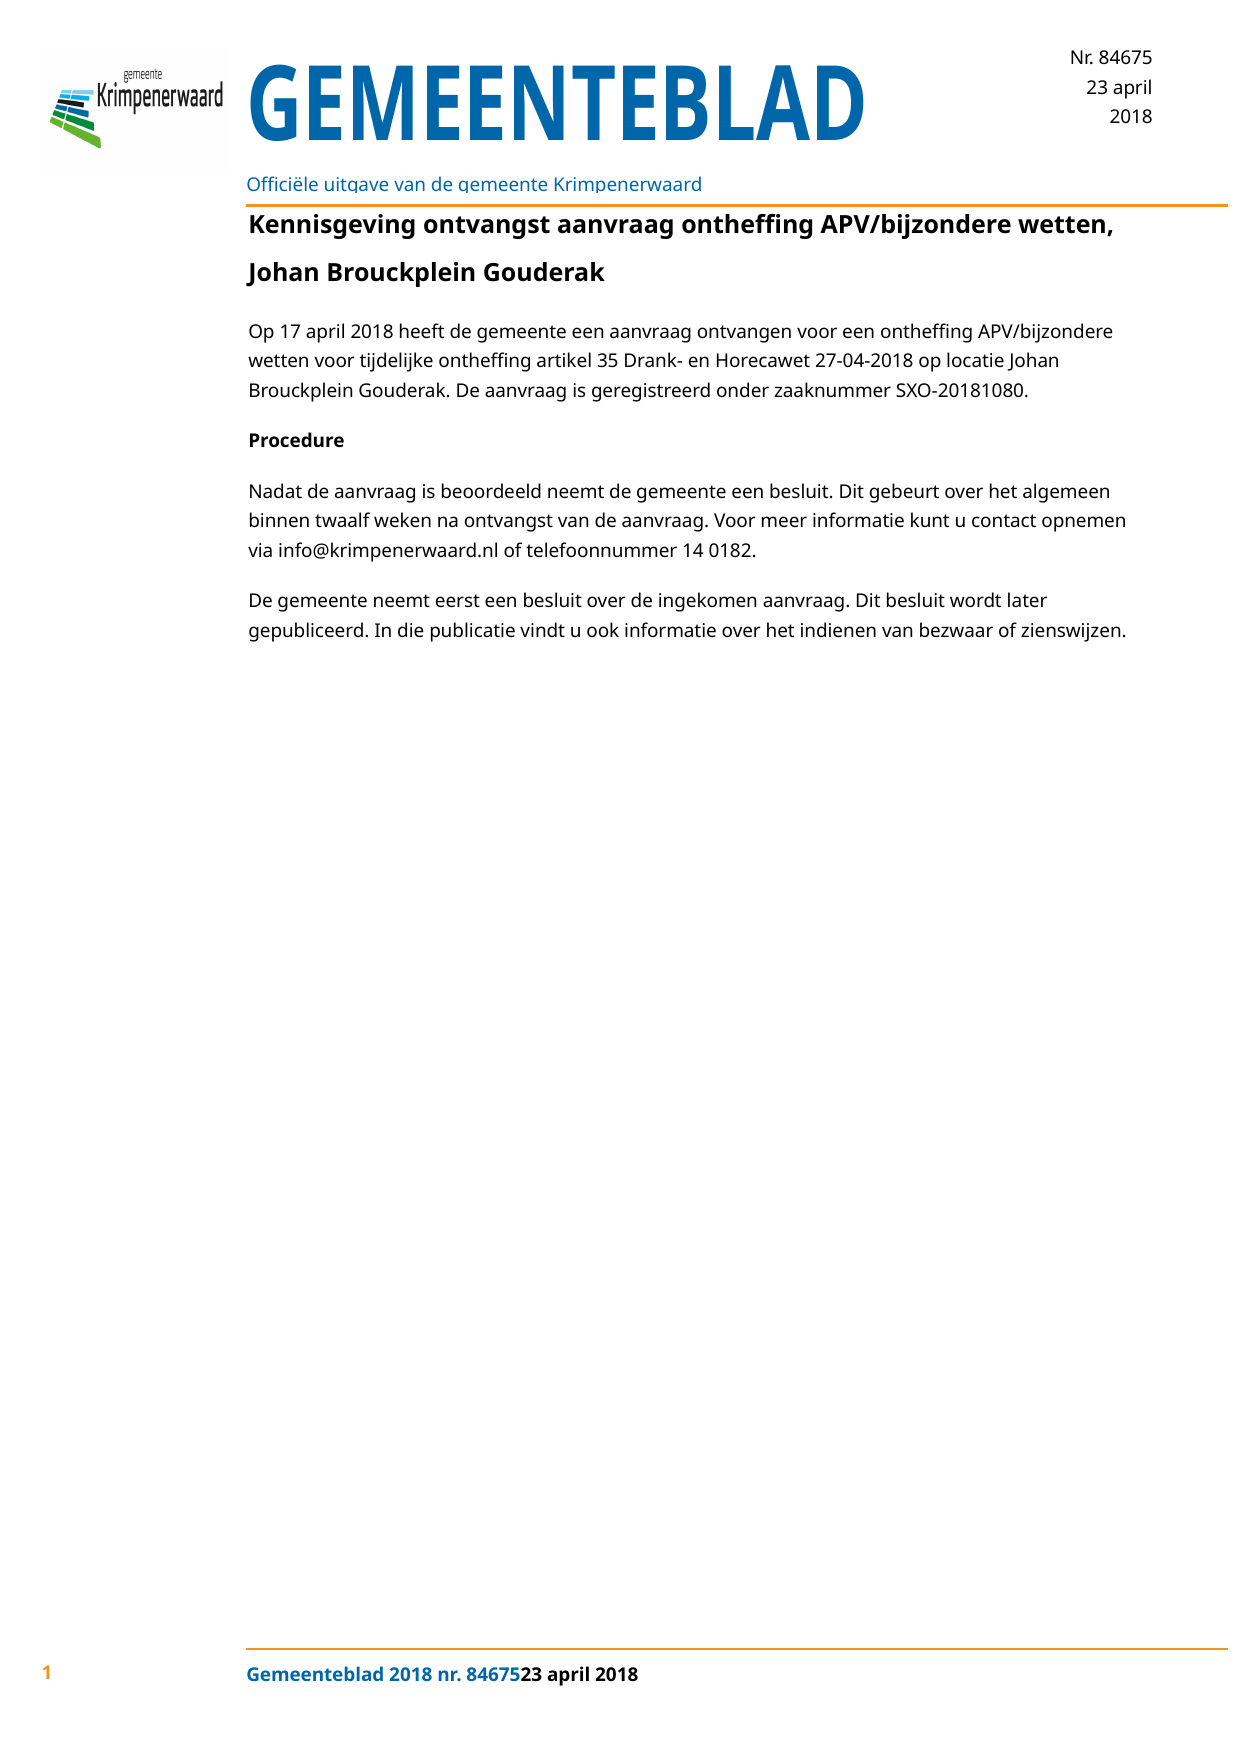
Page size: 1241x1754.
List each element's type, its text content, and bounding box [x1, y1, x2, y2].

text Kennisgeving ontvangst aanvraag ontheffing APV/bijzondere wetten, Johan Brouckplein Gouderak [248, 207, 1152, 288]
text Procedure [248, 427, 1152, 453]
text De gemeente neemt eerst een besluit over de ingekomen aanvraag. Dit besluit wordt later gepubliceerd. In die publicatie vindt u ook informatie over het indienen van bezwaar of zienswijzen. [248, 587, 1152, 643]
picture [41, 47, 231, 172]
text Nadat de aanvraag is beoordeeld neemt de gemeente een besluit. Dit gebeurt over het algemeen binnen twaalf weken na ontvangst van de aanvraag. Voor meer informatie kunt u contact opnemen via info@krimpenerwaard.nl of telefoonnummer 14 0182. [248, 478, 1152, 563]
text Op 17 april 2018 heeft de gemeente een aanvraag ontvangen voor een ontheffing APV/bijzondere wetten voor tijdelijke ontheffing artikel 35 Drank- en Horecawet 27-04-2018 op locatie Johan Brouckplein Gouderak. De aanvraag is geregistreerd onder zaaknummer SXO-20181080. [248, 318, 1152, 403]
